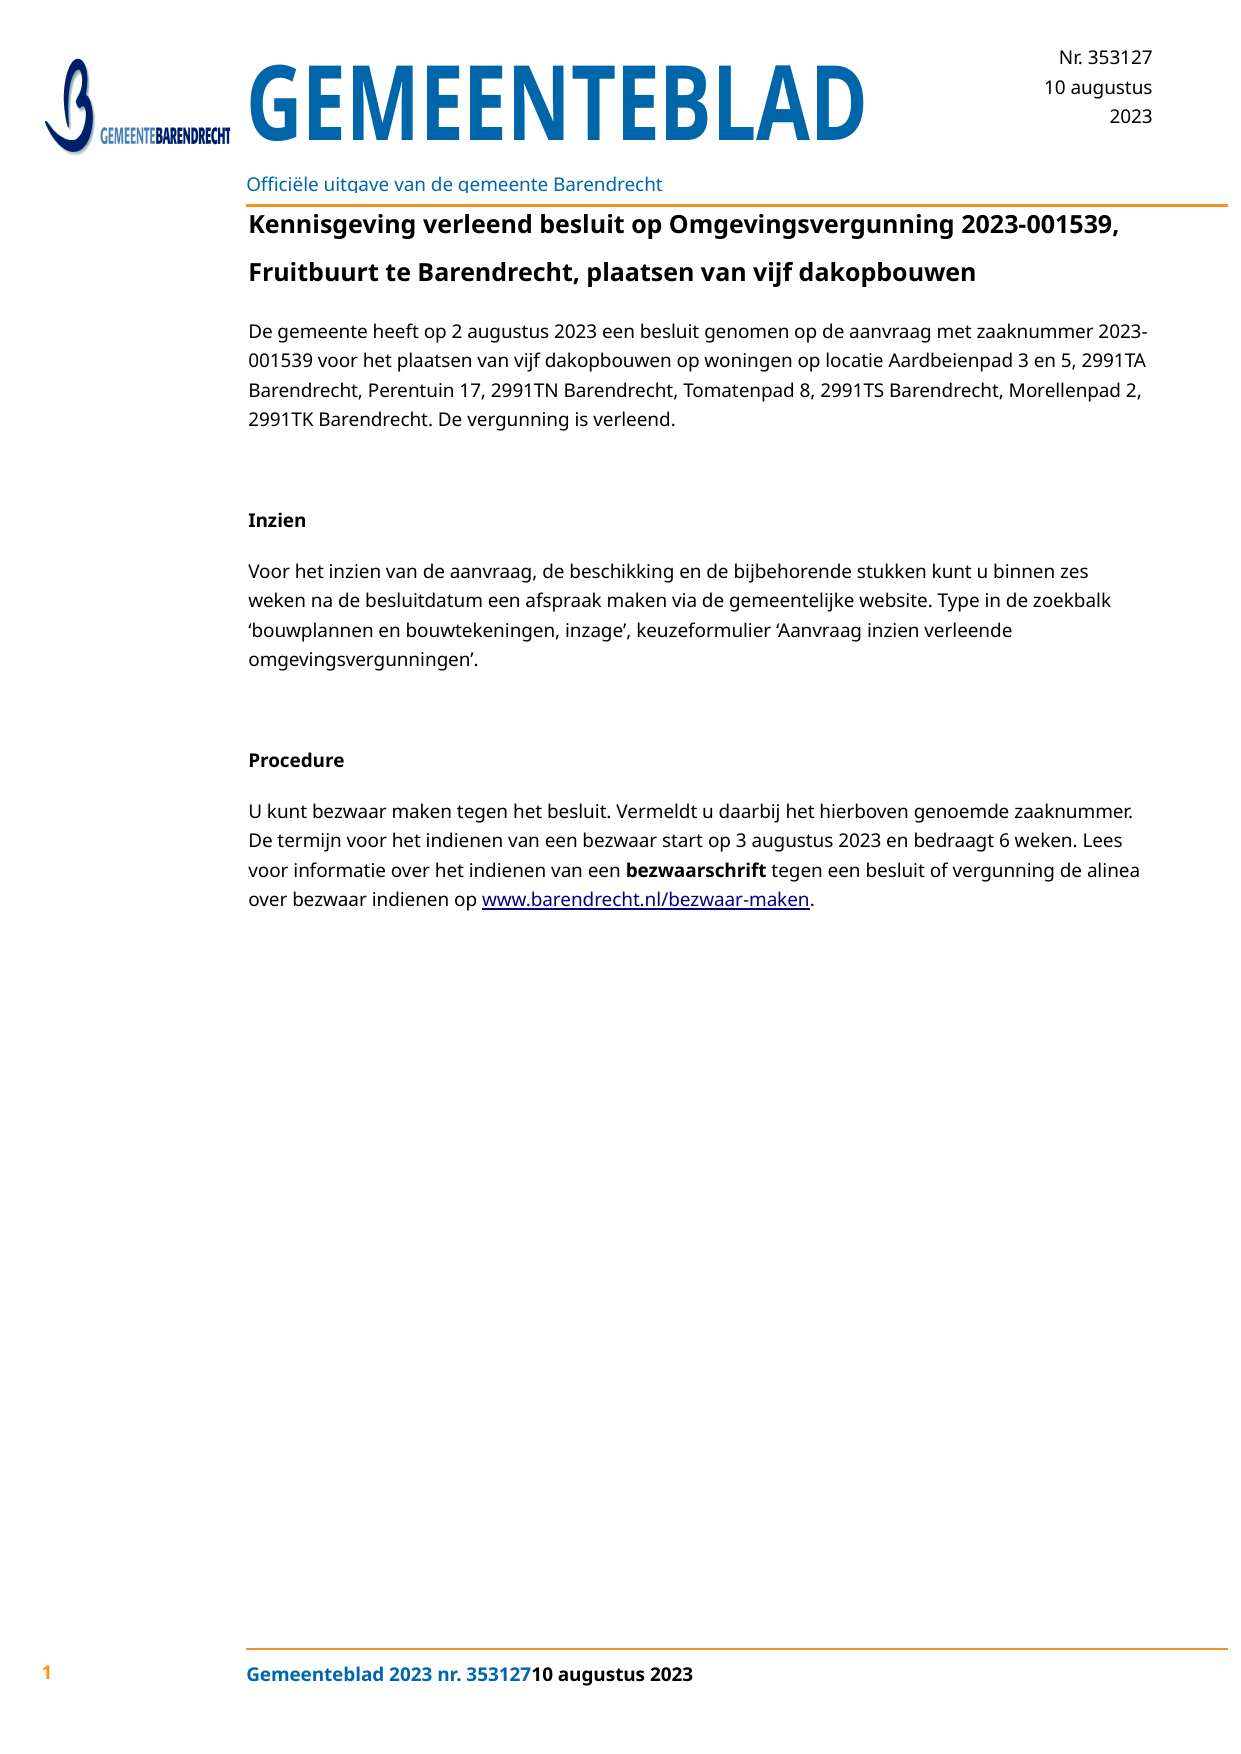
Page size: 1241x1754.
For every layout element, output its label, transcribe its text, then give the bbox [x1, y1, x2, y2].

text Procedure [248, 747, 1152, 773]
text Kennisgeving verleend besluit op Omgevingsvergunning 2023-001539, Fruitbuurt te Barendrecht, plaatsen van vijf dakopbouwen [248, 207, 1152, 288]
text U kunt bezwaar maken tegen het besluit. Vermeldt u daarbij het hierboven genoemde zaaknummer. De termijn voor het indienen van een bezwaar start op 3 augustus 2023 en bedraagt 6 weken. Lees voor informatie over het indienen van een bezwaarschrift tegen een besluit of vergunning de alinea over bezwaar indienen op www.barendrecht.nl/bezwaar-maken. [248, 798, 1152, 912]
text Voor het inzien van de aanvraag, de beschikking en de bijbehorende stukken kunt u binnen zes weken na de besluitdatum een afspraak maken via de gemeentelijke website. Type in de zoekbalk ‘bouwplannen en bouwtekeningen, inzage’, keuzeformulier ‘Aanvraag inzien verleende omgevingsvergunningen’. [248, 558, 1152, 672]
text Inzien [248, 507, 1152, 533]
text De gemeente heeft op 2 augustus 2023 een besluit genomen op de aanvraag met zaaknummer 2023-001539 voor het plaatsen van vijf dakopbouwen op woningen op locatie Aardbeienpad 3 en 5, 2991TA Barendrecht, Perentuin 17, 2991TN Barendrecht, Tomatenpad 8, 2991TS Barendrecht, Morellenpad 2, 2991TK Barendrecht. De vergunning is verleend. [248, 318, 1152, 432]
picture [41, 47, 231, 172]
